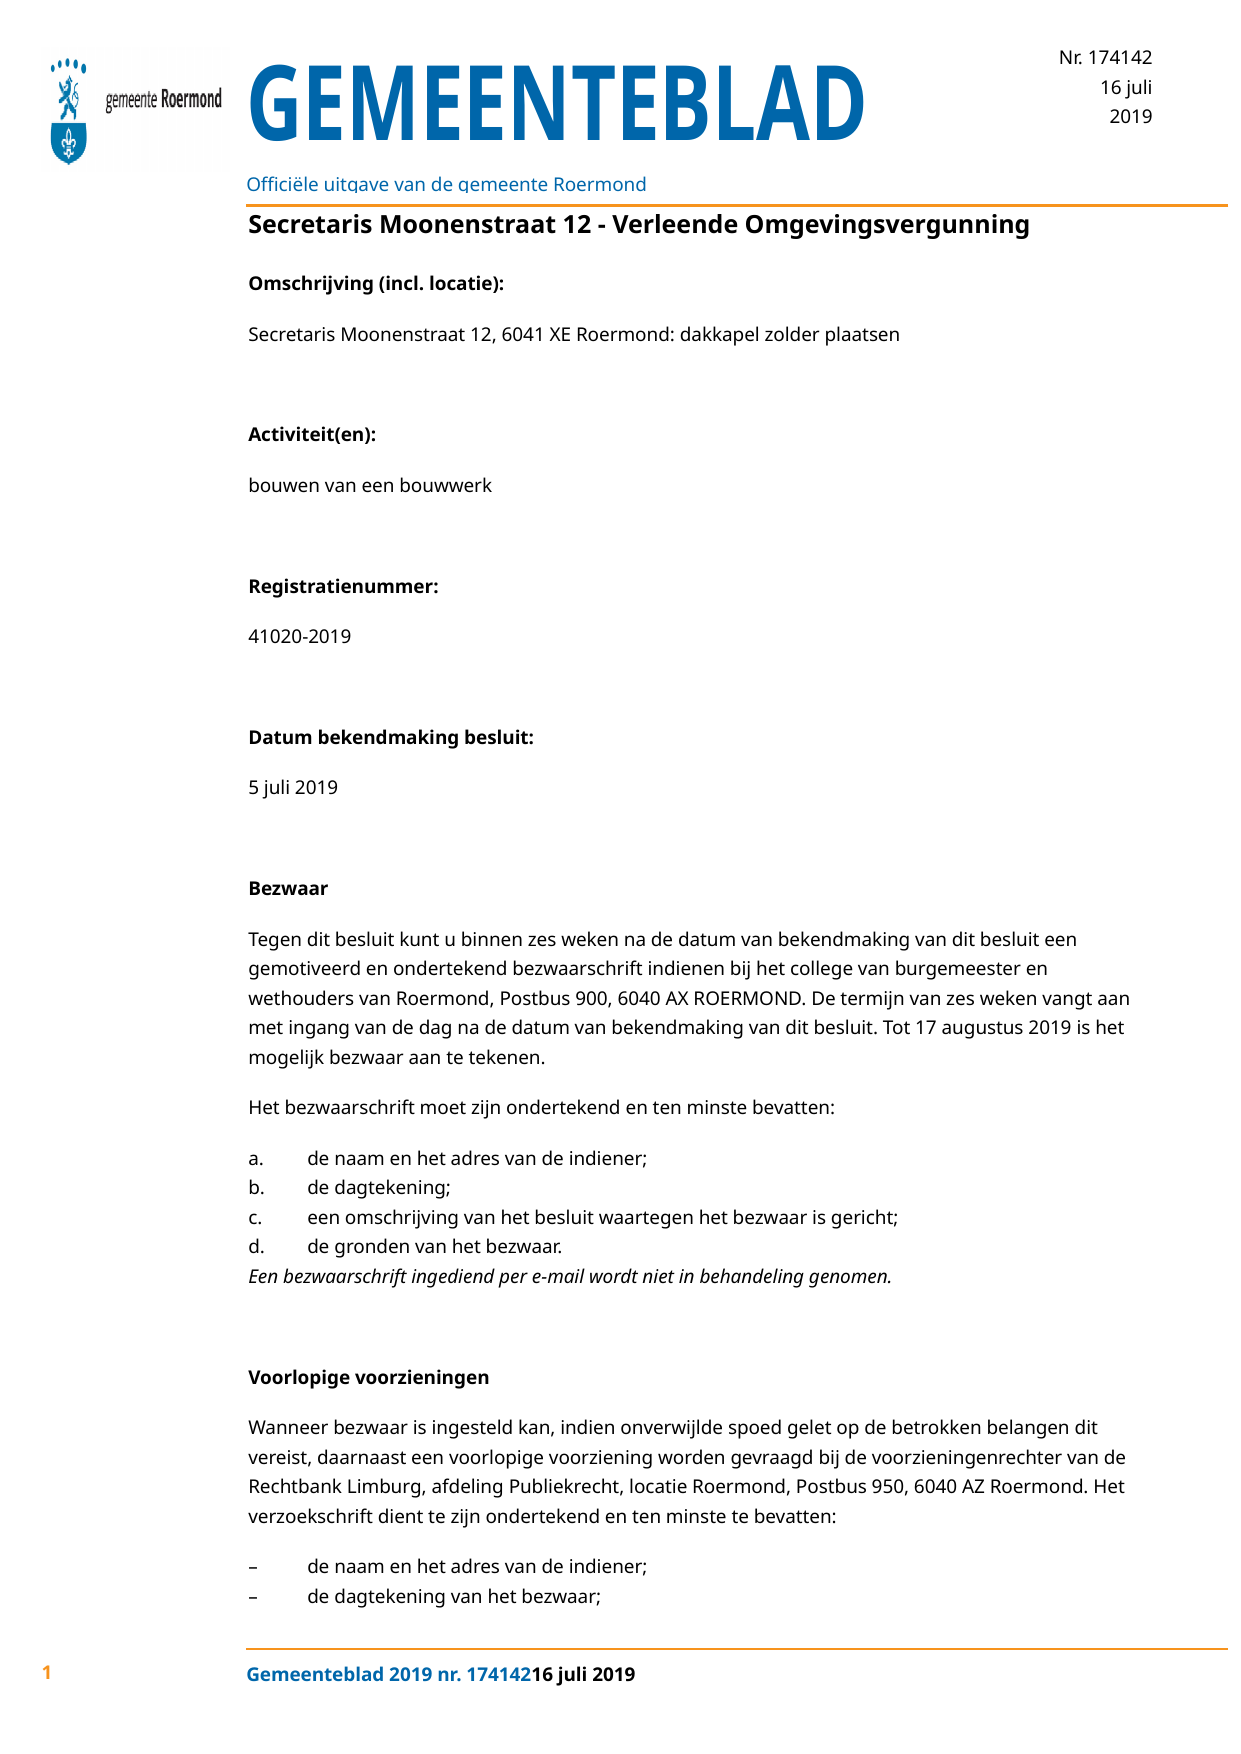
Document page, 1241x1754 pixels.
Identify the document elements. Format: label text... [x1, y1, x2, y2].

list de naam en het adres van de indiener; [248, 1145, 1152, 1171]
text Het bezwaarschrift moet zijn ondertekend en ten minste bevatten: [248, 1094, 1152, 1120]
list de naam en het adres van de indiener; [248, 1554, 1152, 1579]
list een omschrijving van het besluit waartegen het bezwaar is gericht; [248, 1204, 1152, 1230]
text Datum bekendmaking besluit: [248, 724, 1152, 750]
list de dagtekening; [248, 1174, 1152, 1200]
text Activiteit(en): [248, 422, 1152, 447]
text Registratienummer: [248, 573, 1152, 598]
text 41020-2019 [248, 623, 1152, 649]
text Tegen dit besluit kunt u binnen zes weken na de datum van bekendmaking van dit besluit een gemotiveerd en ondertekend bezwaarschrift indienen bij het college van burgemeester en wethouders van Roermond, Postbus 900, 6040 AX ROERMOND. De termijn van zes weken vangt aan met ingang van de dag na de datum van bekendmaking van dit besluit. Tot 17 augustus 2019 is het mogelijk bezwaar aan te tekenen. [248, 926, 1152, 1070]
text Wanneer bezwaar is ingesteld kan, indien onverwijlde spoed gelet op de betrokken belangen dit vereist, daarnaast een voorlopige voorziening worden gevraagd bij de voorzieningenrechter van de Rechtbank Limburg, afdeling Publiekrecht, locatie Roermond, Postbus 950, 6040 AZ Roermond. Het verzoekschrift dient te zijn ondertekend en ten minste te bevatten: [248, 1414, 1152, 1529]
text Een bezwaarschrift ingediend per e-mail wordt niet in behandeling genomen. [248, 1263, 1152, 1289]
picture [41, 47, 231, 172]
text 5 juli 2019 [248, 774, 1152, 800]
list de gronden van het bezwaar. [248, 1234, 1152, 1259]
text Secretaris Moonenstraat 12 - Verleende Omgevingsvergunning [248, 207, 1152, 241]
text bouwen van een bouwwerk [248, 472, 1152, 498]
text Omschrijving (incl. locatie): [248, 270, 1152, 296]
text Voorlopige voorzieningen [248, 1364, 1152, 1390]
list de dagtekening van het bezwaar; [248, 1583, 1152, 1609]
text Bezwaar [248, 875, 1152, 901]
text Secretaris Moonenstraat 12, 6041 XE Roermond: dakkapel zolder plaatsen [248, 321, 1152, 346]
